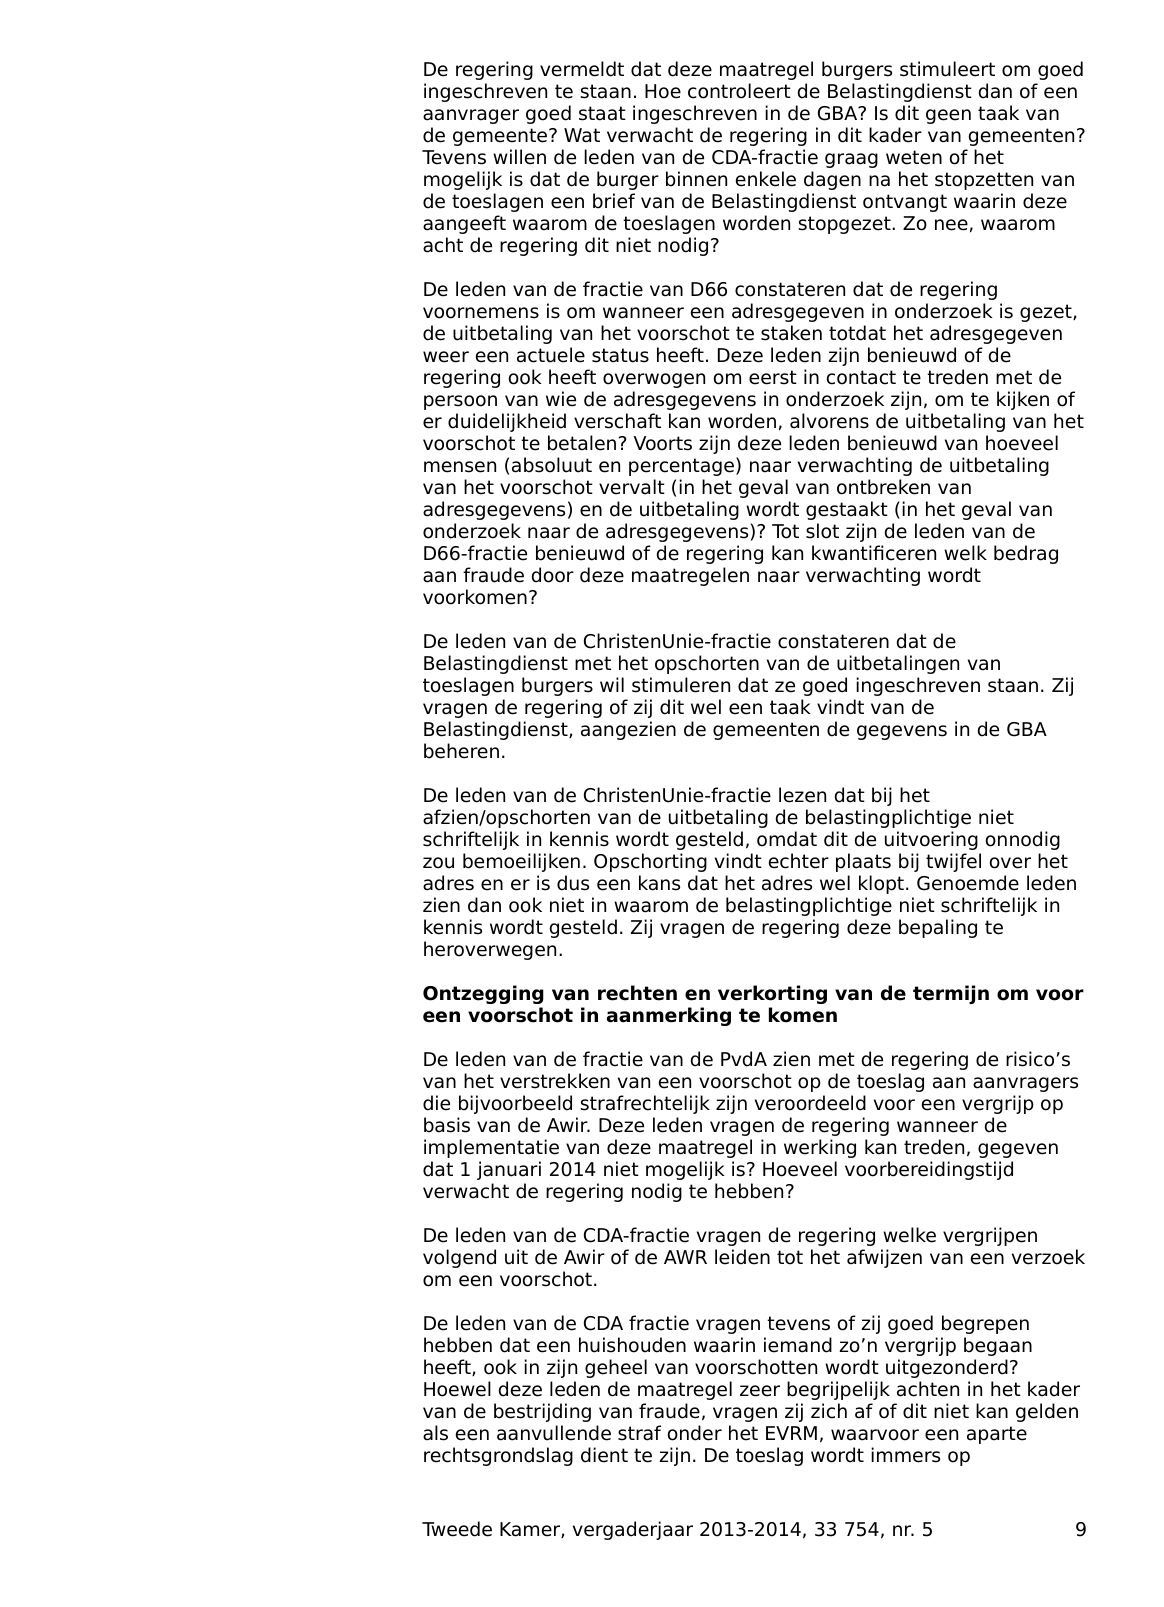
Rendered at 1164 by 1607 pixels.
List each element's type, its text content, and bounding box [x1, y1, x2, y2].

text De leden van de ChristenUnie-fractie lezen dat bij het afzien/opschorten van de uitbetaling de belastingplichtige niet schriftelijk in kennis wordt gesteld, omdat dit de uitvoering onnodig zou bemoeilijken. Opschorting vindt echter plaats bij twijfel over het adres en er is dus een kans dat het adres wel klopt. Genoemde leden zien dan ook niet in waarom de belastingplichtige niet schriftelijk in kennis wordt gesteld. Zij vragen de regering deze bepaling te heroverwegen. [422, 785, 1087, 961]
text De leden van de fractie van de PvdA zien met de regering de risico’s van het verstrekken van een voorschot op de toeslag aan aanvragers die bijvoorbeeld strafrechtelijk zijn veroordeeld voor een vergrijp op basis van de Awir. Deze leden vragen de regering wanneer de implementatie van deze maatregel in werking kan treden, gegeven dat 1 januari 2014 niet mogelijk is? Hoeveel voorbereidingstijd verwacht de regering nodig te hebben? [422, 1049, 1087, 1203]
text De leden van de CDA fractie vragen tevens of zij goed begrepen hebben dat een huishouden waarin iemand zo’n vergrijp begaan heeft, ook in zijn geheel van voorschotten wordt uitgezonderd? Hoewel deze leden de maatregel zeer begrijpelijk achten in het kader van de bestrijding van fraude, vragen zij zich af of dit niet kan gelden als een aanvullende straf onder het EVRM, waarvoor een aparte rechtsgrondslag dient te zijn. De toeslag wordt immers op [422, 1313, 1087, 1467]
subtitle Ontzegging van rechten en verkorting van de termijn om voor een voorschot in aanmerking te komen [422, 983, 1087, 1027]
text De leden van de CDA-fractie vragen de regering welke vergrijpen volgend uit de Awir of de AWR leiden tot het afwijzen van een verzoek om een voorschot. [422, 1225, 1087, 1291]
text De leden van de ChristenUnie-fractie constateren dat de Belastingdienst met het opschorten van de uitbetalingen van toeslagen burgers wil stimuleren dat ze goed ingeschreven staan. Zij vragen de regering of zij dit wel een taak vindt van de Belastingdienst, aangezien de gemeenten de gegevens in de GBA beheren. [422, 631, 1087, 763]
text De regering vermeldt dat deze maatregel burgers stimuleert om goed ingeschreven te staan. Hoe controleert de Belastingdienst dan of een aanvrager goed staat ingeschreven in de GBA? Is dit geen taak van de gemeente? Wat verwacht de regering in dit kader van gemeenten? Tevens willen de leden van de CDA-fractie graag weten of het mogelijk is dat de burger binnen enkele dagen na het stopzetten van de toeslagen een brief van de Belastingdienst ontvangt waarin deze aangeeft waarom de toeslagen worden stopgezet. Zo nee, waarom acht de regering dit niet nodig? [422, 59, 1087, 257]
text De leden van de fractie van D66 constateren dat de regering voornemens is om wanneer een adresgegeven in onderzoek is gezet, de uitbetaling van het voorschot te staken totdat het adresgegeven weer een actuele status heeft. Deze leden zijn benieuwd of de regering ook heeft overwogen om eerst in contact te treden met de persoon van wie de adresgegevens in onderzoek zijn, om te kijken of er duidelijkheid verschaft kan worden, alvorens de uitbetaling van het voorschot te betalen? Voorts zijn deze leden benieuwd van hoeveel mensen (absoluut en percentage) naar verwachting de uitbetaling van het voorschot vervalt (in het geval van ontbreken van adresgegevens) en de uitbetaling wordt gestaakt (in het geval van onderzoek naar de adresgegevens)? Tot slot zijn de leden van de D66-fractie benieuwd of de regering kan kwantificeren welk bedrag aan fraude door deze maatregelen naar verwachting wordt voorkomen? [422, 279, 1087, 609]
